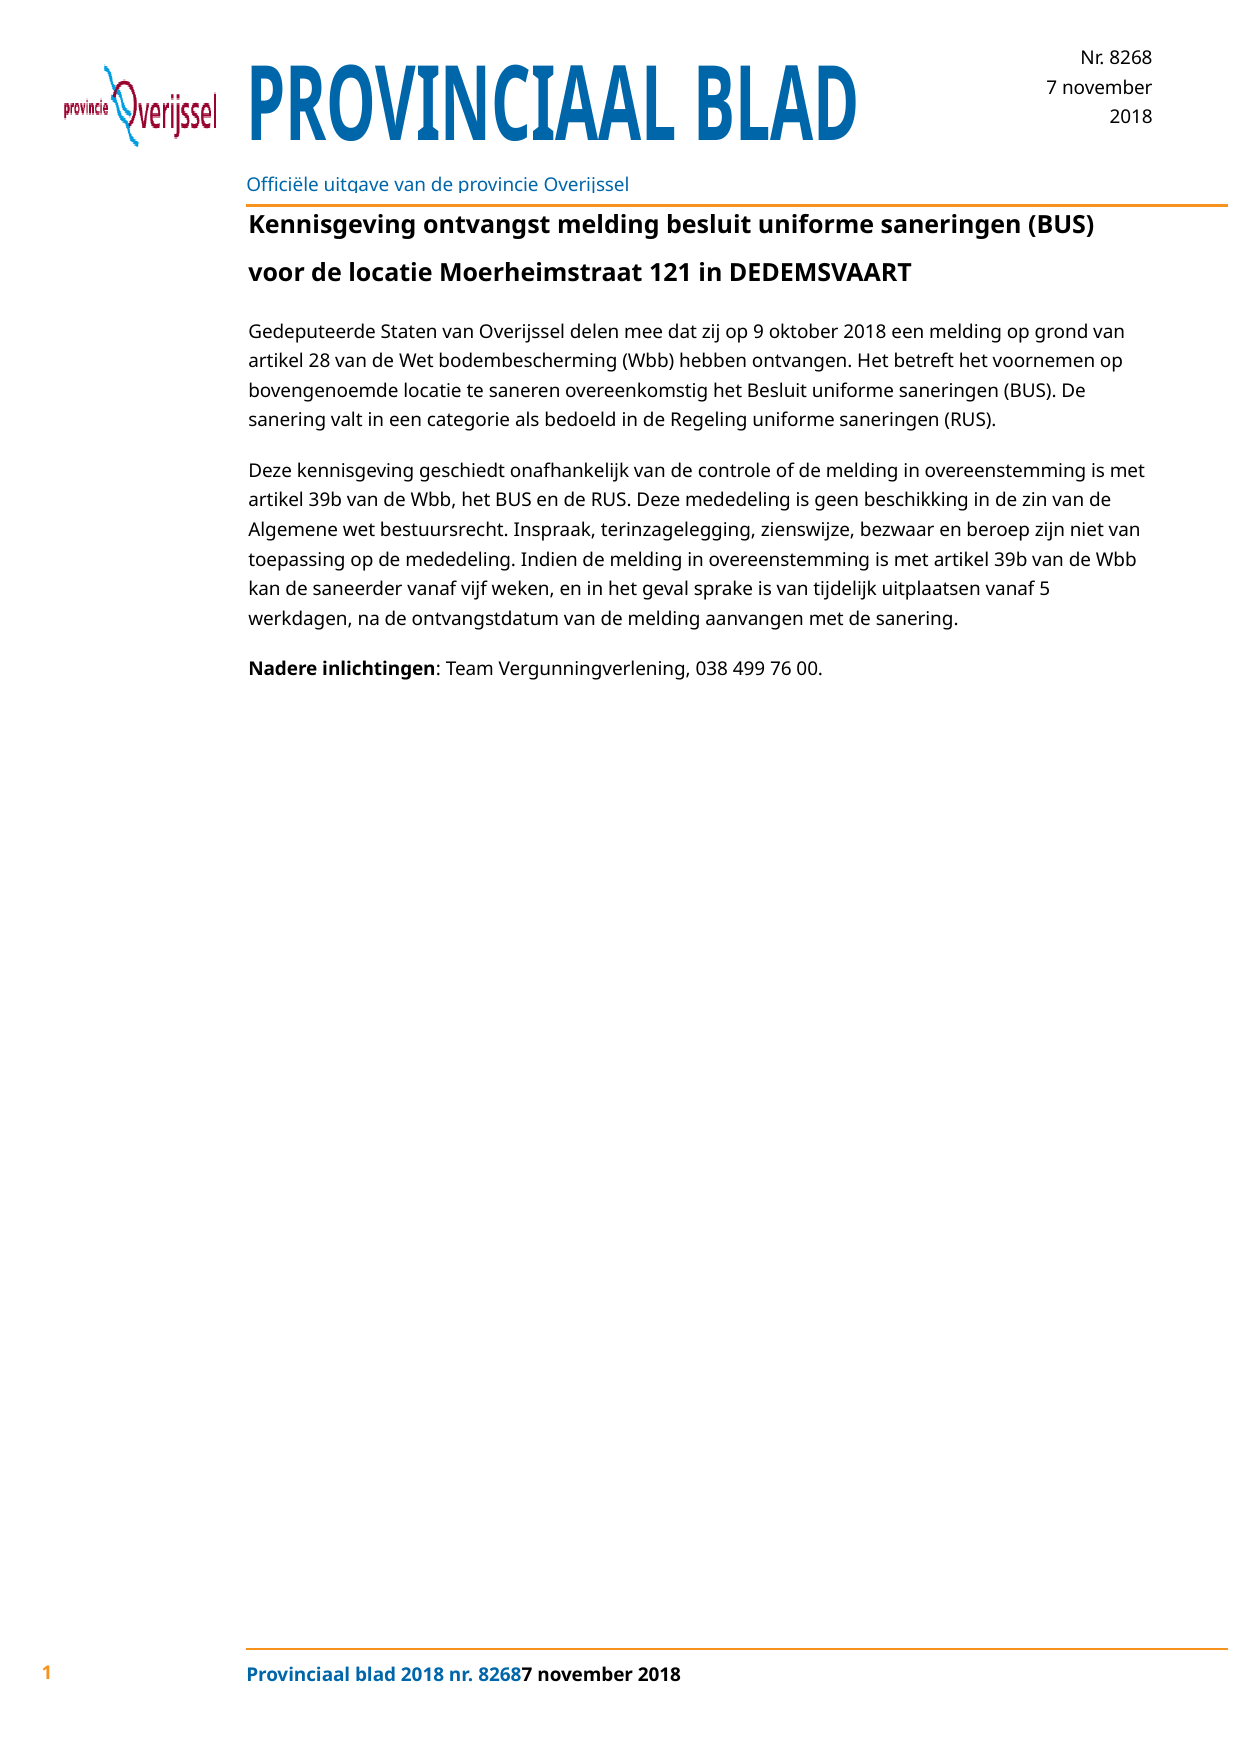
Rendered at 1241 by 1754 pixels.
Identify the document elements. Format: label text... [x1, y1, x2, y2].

text Nadere inlichtingen: Team Vergunningverlening, 038 499 76 00. [248, 655, 1152, 681]
text Deze kennisgeving geschiedt onafhankelijk van de controle of de melding in overeenstemming is met artikel 39b van de Wbb, het BUS en de RUS. Deze mededeling is geen beschikking in de zin van de Algemene wet bestuursrecht. Inspraak, terinzagelegging, zienswijze, bezwaar en beroep zijn niet van toepassing op de mededeling. Indien de melding in overeenstemming is met artikel 39b van de Wbb kan de saneerder vanaf vijf weken, en in het geval sprake is van tijdelijk uitplaatsen vanaf 5 werkdagen, na de ontvangstdatum van de melding aanvangen met de sanering. [248, 457, 1152, 631]
picture [41, 47, 231, 172]
text Gedeputeerde Staten van Overijssel delen mee dat zij op 9 oktober 2018 een melding op grond van artikel 28 van de Wet bodembescherming (Wbb) hebben ontvangen. Het betreft het voornemen op bovengenoemde locatie te saneren overeenkomstig het Besluit uniforme saneringen (BUS). De sanering valt in een categorie als bedoeld in de Regeling uniforme saneringen (RUS). [248, 318, 1152, 432]
text Kennisgeving ontvangst melding besluit uniforme saneringen (BUS) voor de locatie Moerheimstraat 121 in DEDEMSVAART [248, 207, 1152, 288]
